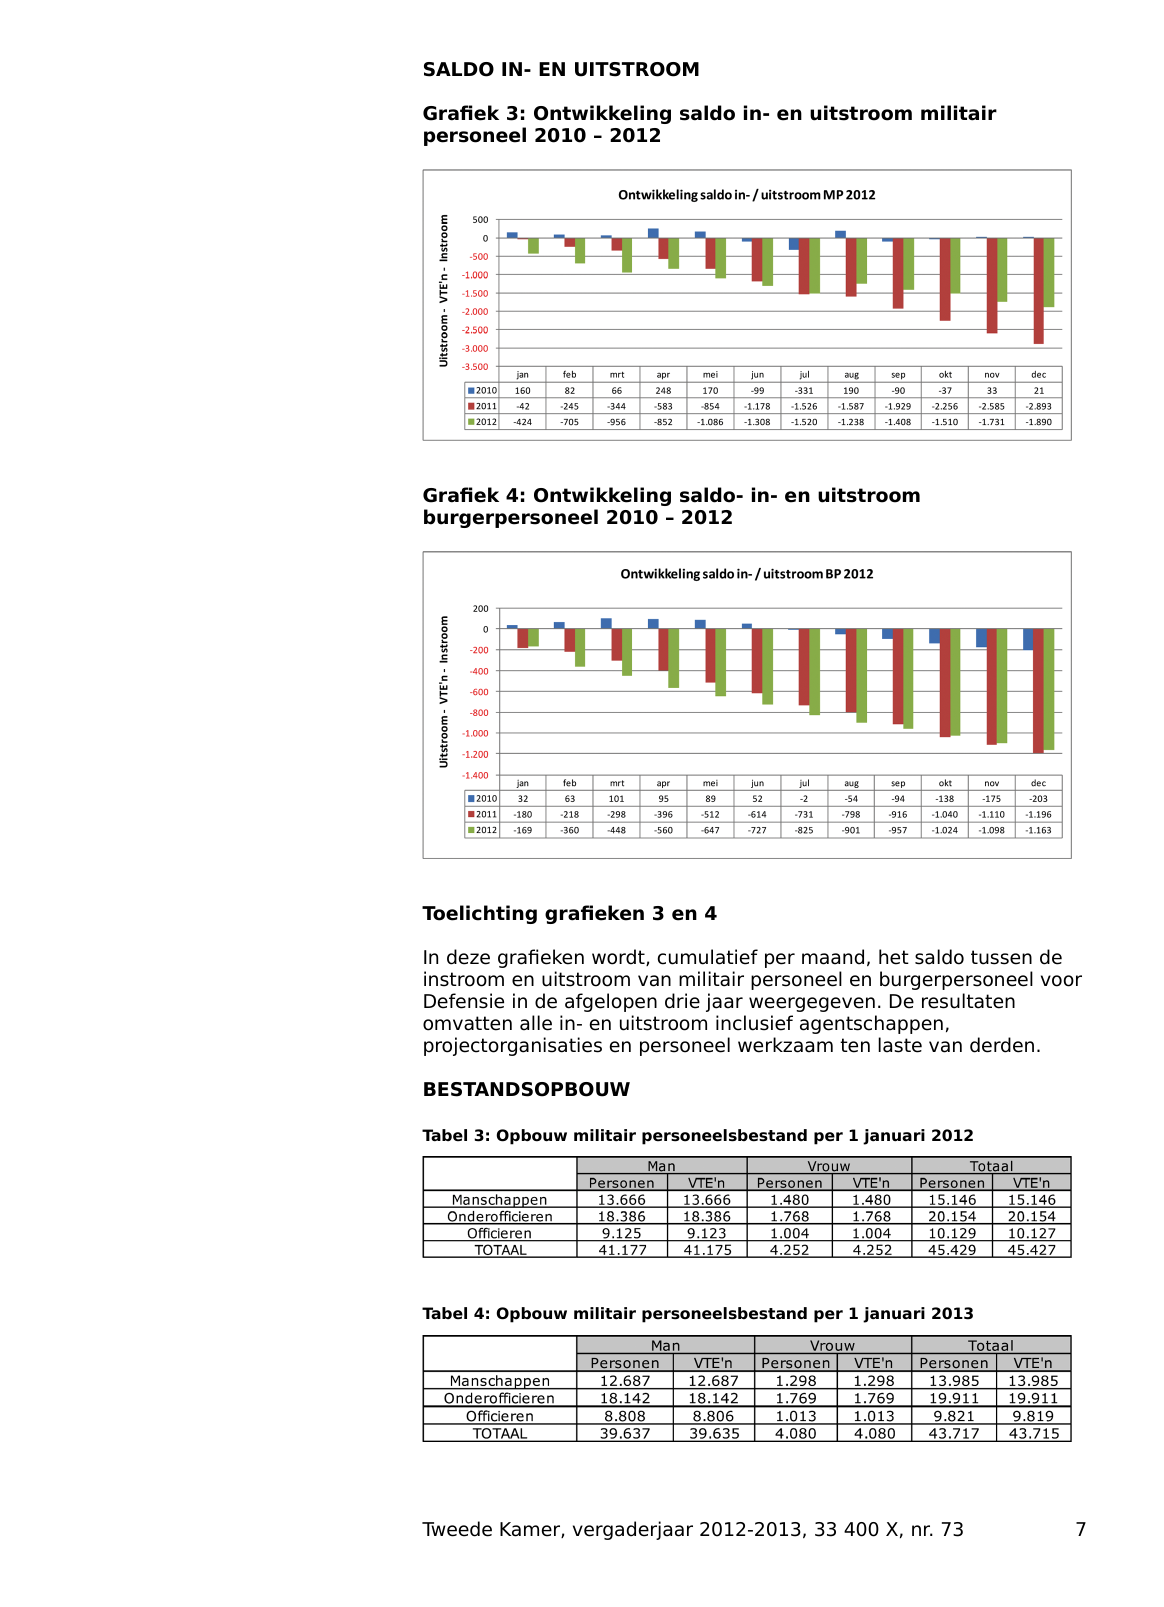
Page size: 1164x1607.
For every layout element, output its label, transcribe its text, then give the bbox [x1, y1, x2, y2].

subtitle BESTANDSOPBOUW [422, 1079, 1087, 1101]
picture [422, 551, 1072, 859]
subtitle Toelichting grafieken 3 en 4 [422, 903, 1087, 924]
subtitle Grafiek 3: Ontwikkeling saldo in- en uitstroom militair personeel 2010 – 2012 [422, 103, 1087, 147]
text Tabel 3: Opbouw militair personeelsbestand per 1 januari 2012 [422, 1127, 1072, 1145]
picture [422, 1156, 1072, 1258]
subtitle SALDO IN- EN UITSTROOM [422, 59, 1087, 81]
subtitle Grafiek 4: Ontwikkeling saldo- in- en uitstroom burgerpersoneel 2010 – 2012 [422, 485, 1087, 529]
picture [422, 169, 1072, 441]
text Tabel 4: Opbouw militair personeelsbestand per 1 januari 2013 [422, 1305, 1072, 1323]
text In deze grafieken wordt, cumulatief per maand, het saldo tussen de instroom en uitstroom van militair personeel en burgerpersoneel voor Defensie in de afgelopen drie jaar weergegeven. De resultaten omvatten alle in- en uitstroom inclusief agentschappen, projectorganisaties en personeel werkzaam ten laste van derden. [422, 947, 1087, 1057]
picture [422, 1335, 1072, 1442]
